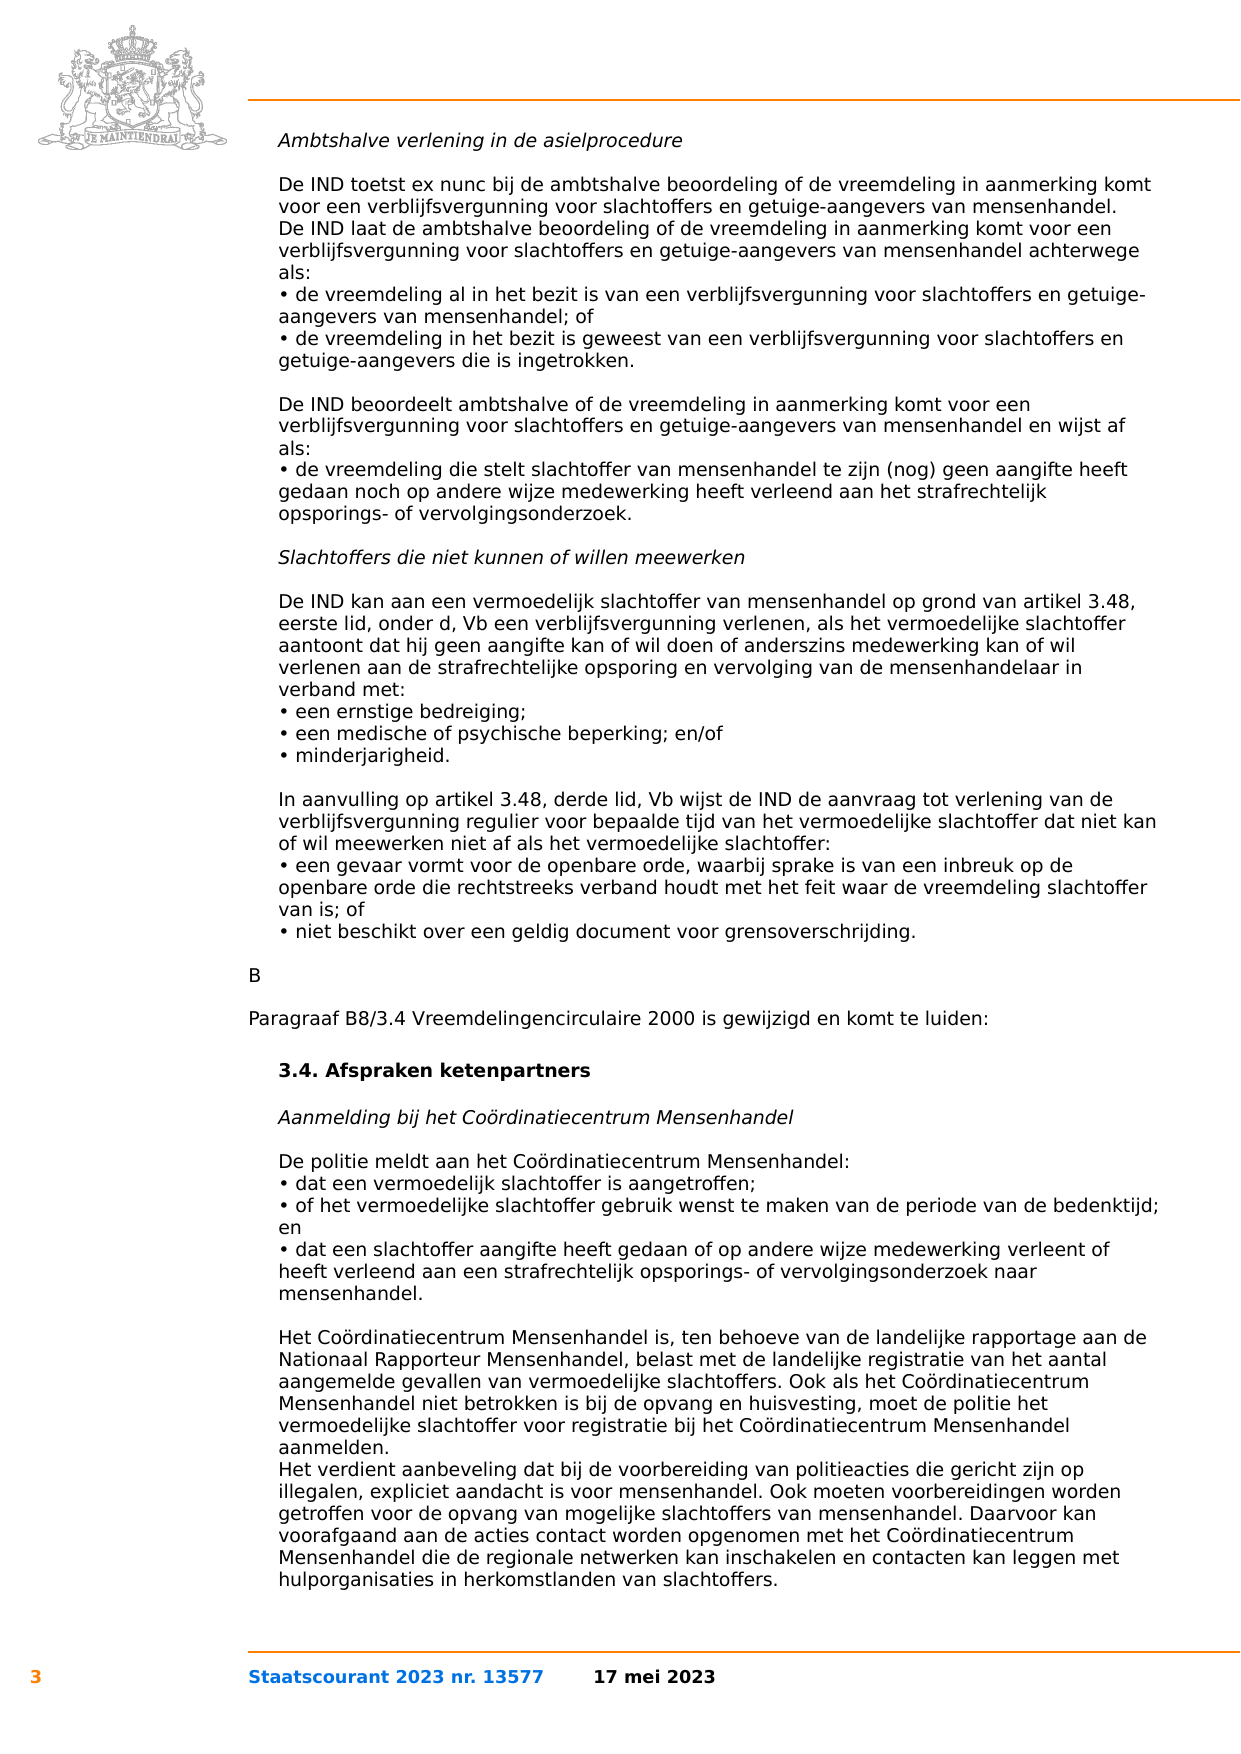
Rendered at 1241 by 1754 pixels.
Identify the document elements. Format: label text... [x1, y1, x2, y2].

text • een medische of psychische beperking; en/of [278, 723, 1163, 745]
text • of het vermoedelijke slachtoffer gebruik wenst te maken van de periode van de bedenktijd; en [278, 1195, 1163, 1239]
text Het Coördinatiecentrum Mensenhandel is, ten behoeve van de landelijke rapportage aan de Nationaal Rapporteur Mensenhandel, belast met de landelijke registratie van het aantal aangemelde gevallen van vermoedelijke slachtoffers. Ook als het Coördinatiecentrum Mensenhandel niet betrokken is bij de opvang en huisvesting, moet de politie het vermoedelijke slachtoffer voor registratie bij het Coördinatiecentrum Mensenhandel aanmelden. [278, 1327, 1163, 1459]
text • de vreemdeling in het bezit is geweest van een verblijfsvergunning voor slachtoffers en getuige-aangevers die is ingetrokken. [278, 328, 1163, 372]
subtitle Ambtshalve verlening in de asielprocedure [278, 130, 1163, 152]
text • de vreemdeling die stelt slachtoffer van mensenhandel te zijn (nog) geen aangifte heeft gedaan noch op andere wijze medewerking heeft verleend aan het strafrechtelijk opsporings- of vervolgingsonderzoek. [278, 459, 1163, 525]
text In aanvulling op artikel 3.48, derde lid, Vb wijst de IND de aanvraag tot verlening van de verblijfsvergunning regulier voor bepaalde tijd van het vermoedelijke slachtoffer dat niet kan of wil meewerken niet af als het vermoedelijke slachtoffer: [278, 789, 1163, 855]
subtitle Slachtoffers die niet kunnen of willen meewerken [278, 547, 1163, 569]
text Paragraaf B8/3.4 Vreemdelingencirculaire 2000 is gewijzigd en komt te luiden: [248, 1008, 1163, 1030]
text De IND laat de ambtshalve beoordeling of de vreemdeling in aanmerking komt voor een verblijfsvergunning voor slachtoffers en getuige-aangevers van mensenhandel achterwege als: [278, 218, 1163, 284]
text • dat een vermoedelijk slachtoffer is aangetroffen; [278, 1173, 1163, 1195]
text De IND toetst ex nunc bij de ambtshalve beoordeling of de vreemdeling in aanmerking komt voor een verblijfsvergunning voor slachtoffers en getuige-aangevers van mensenhandel. [278, 174, 1163, 218]
text • een gevaar vormt voor de openbare orde, waarbij sprake is van een inbreuk op de openbare orde die rechtstreeks verband houdt met het feit waar de vreemdeling slachtoffer van is; of [278, 855, 1163, 921]
text • niet beschikt over een geldig document voor grensoverschrijding. [278, 921, 1163, 943]
subtitle Aanmelding bij het Coördinatiecentrum Mensenhandel [278, 1107, 1163, 1129]
text • een ernstige bedreiging; [278, 701, 1163, 723]
text B [248, 964, 1163, 986]
text • dat een slachtoffer aangifte heeft gedaan of op andere wijze medewerking verleent of heeft verleend aan een strafrechtelijk opsporings- of vervolgingsonderzoek naar mensenhandel. [278, 1239, 1163, 1305]
text De IND kan aan een vermoedelijk slachtoffer van mensenhandel op grond van artikel 3.48, eerste lid, onder d, Vb een verblijfsvergunning verlenen, als het vermoedelijke slachtoffer aantoont dat hij geen aangifte kan of wil doen of anderszins medewerking kan of wil verlenen aan de strafrechtelijke opsporing en vervolging van de mensenhandelaar in verband met: [278, 591, 1163, 701]
text Het verdient aanbeveling dat bij de voorbereiding van politieacties die gericht zijn op illegalen, expliciet aandacht is voor mensenhandel. Ook moeten voorbereidingen worden getroffen voor de opvang van mogelijke slachtoffers van mensenhandel. Daarvoor kan voorafgaand aan de acties contact worden opgenomen met het Coördinatiecentrum Mensenhandel die de regionale netwerken kan inschakelen en contacten kan leggen met hulporganisaties in herkomstlanden van slachtoffers. [278, 1459, 1163, 1591]
text • minderjarigheid. [278, 745, 1163, 767]
subtitle 3.4. Afspraken ketenpartners [278, 1060, 1163, 1082]
text De IND beoordeelt ambtshalve of de vreemdeling in aanmerking komt voor een verblijfsvergunning voor slachtoffers en getuige-aangevers van mensenhandel en wijst af als: [278, 393, 1163, 459]
text De politie meldt aan het Coördinatiecentrum Mensenhandel: [278, 1151, 1163, 1173]
picture [38, 25, 227, 150]
text • de vreemdeling al in het bezit is van een verblijfsvergunning voor slachtoffers en getuige-aangevers van mensenhandel; of [278, 284, 1163, 328]
